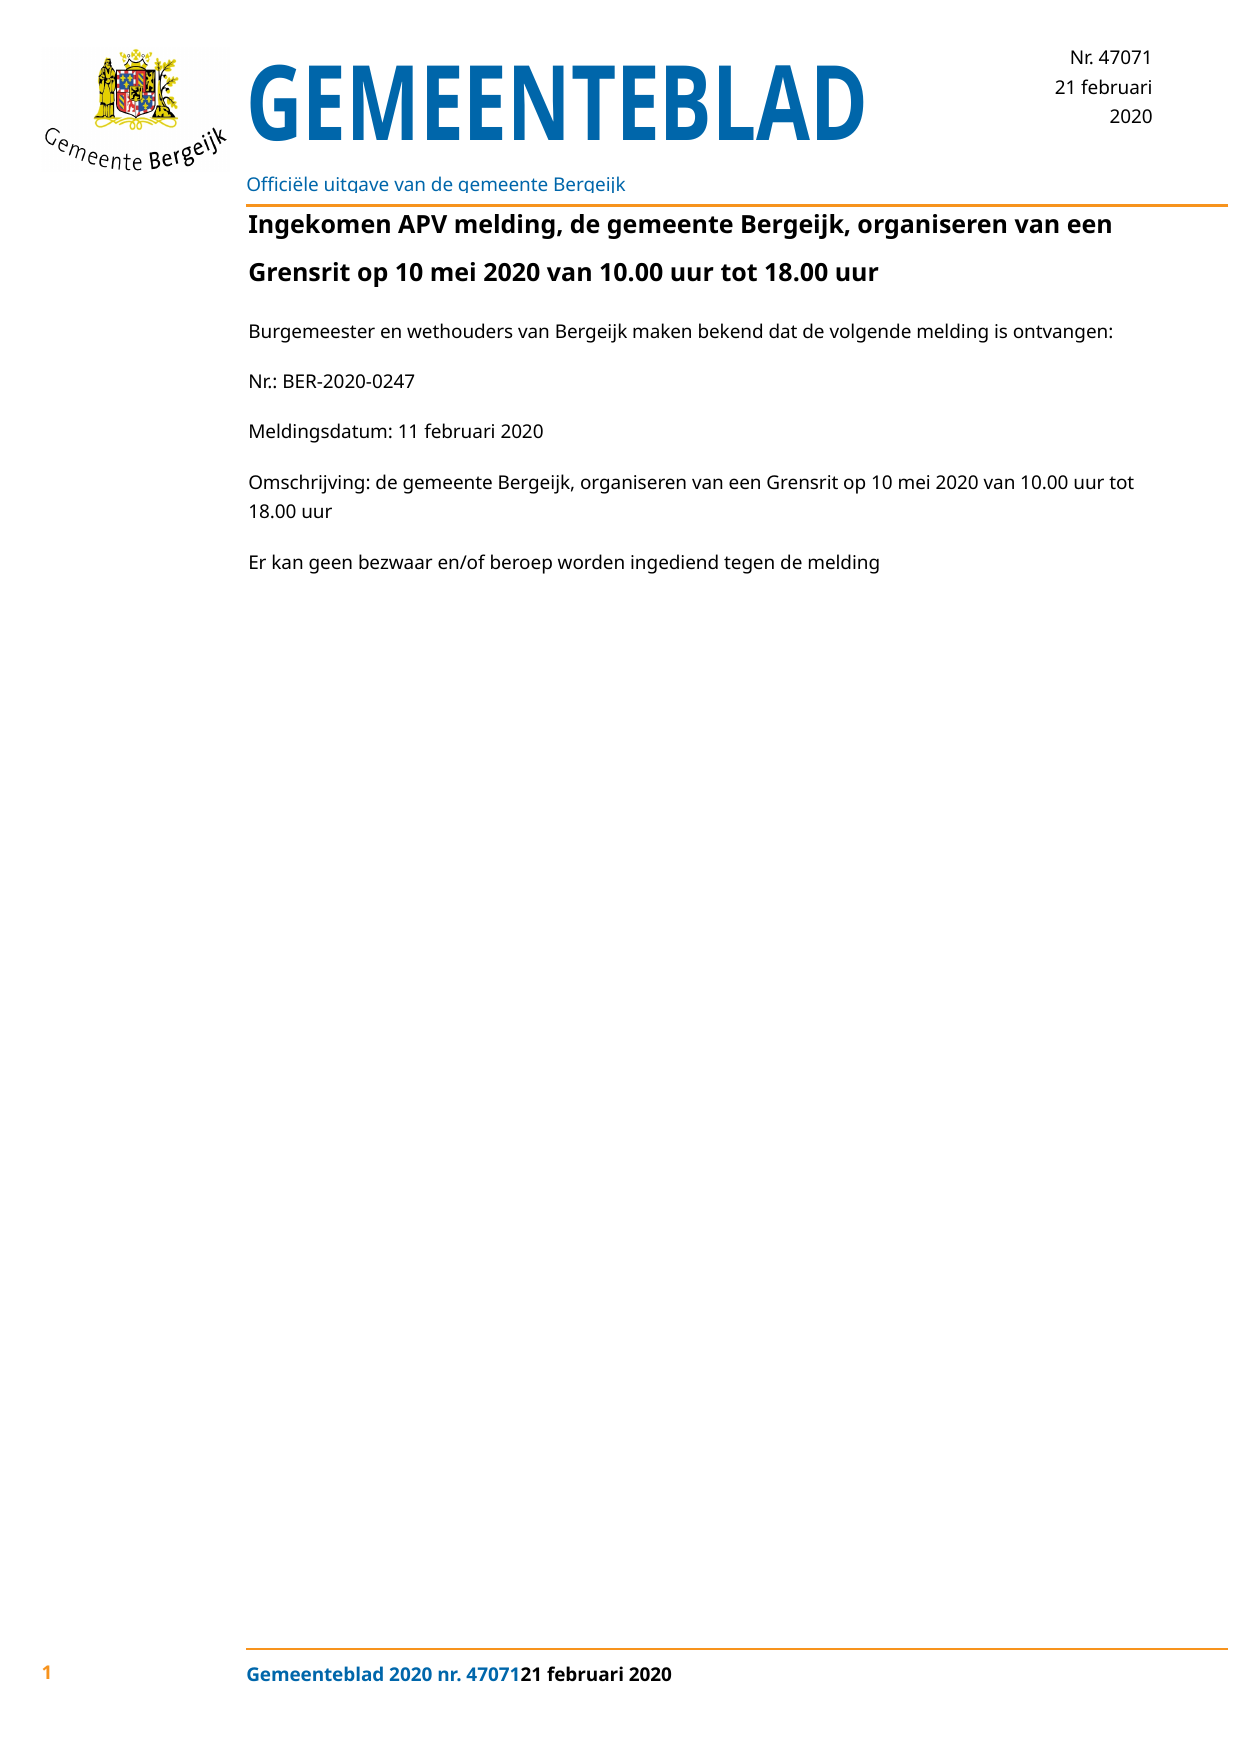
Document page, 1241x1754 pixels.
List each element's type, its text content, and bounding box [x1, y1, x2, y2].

text Meldingsdatum: 11 februari 2020 [248, 419, 1152, 444]
text Ingekomen APV melding, de gemeente Bergeijk, organiseren van een Grensrit op 10 mei 2020 van 10.00 uur tot 18.00 uur [248, 207, 1152, 288]
text Omschrijving: de gemeente Bergeijk, organiseren van een Grensrit op 10 mei 2020 van 10.00 uur tot 18.00 uur [248, 469, 1152, 524]
text Burgemeester en wethouders van Bergeijk maken bekend dat de volgende melding is ontvangen: [248, 318, 1152, 344]
text Nr.: BER-2020-0247 [248, 368, 1152, 394]
picture [41, 47, 231, 172]
text Er kan geen bezwaar en/of beroep worden ingediend tegen de melding [248, 549, 1152, 575]
